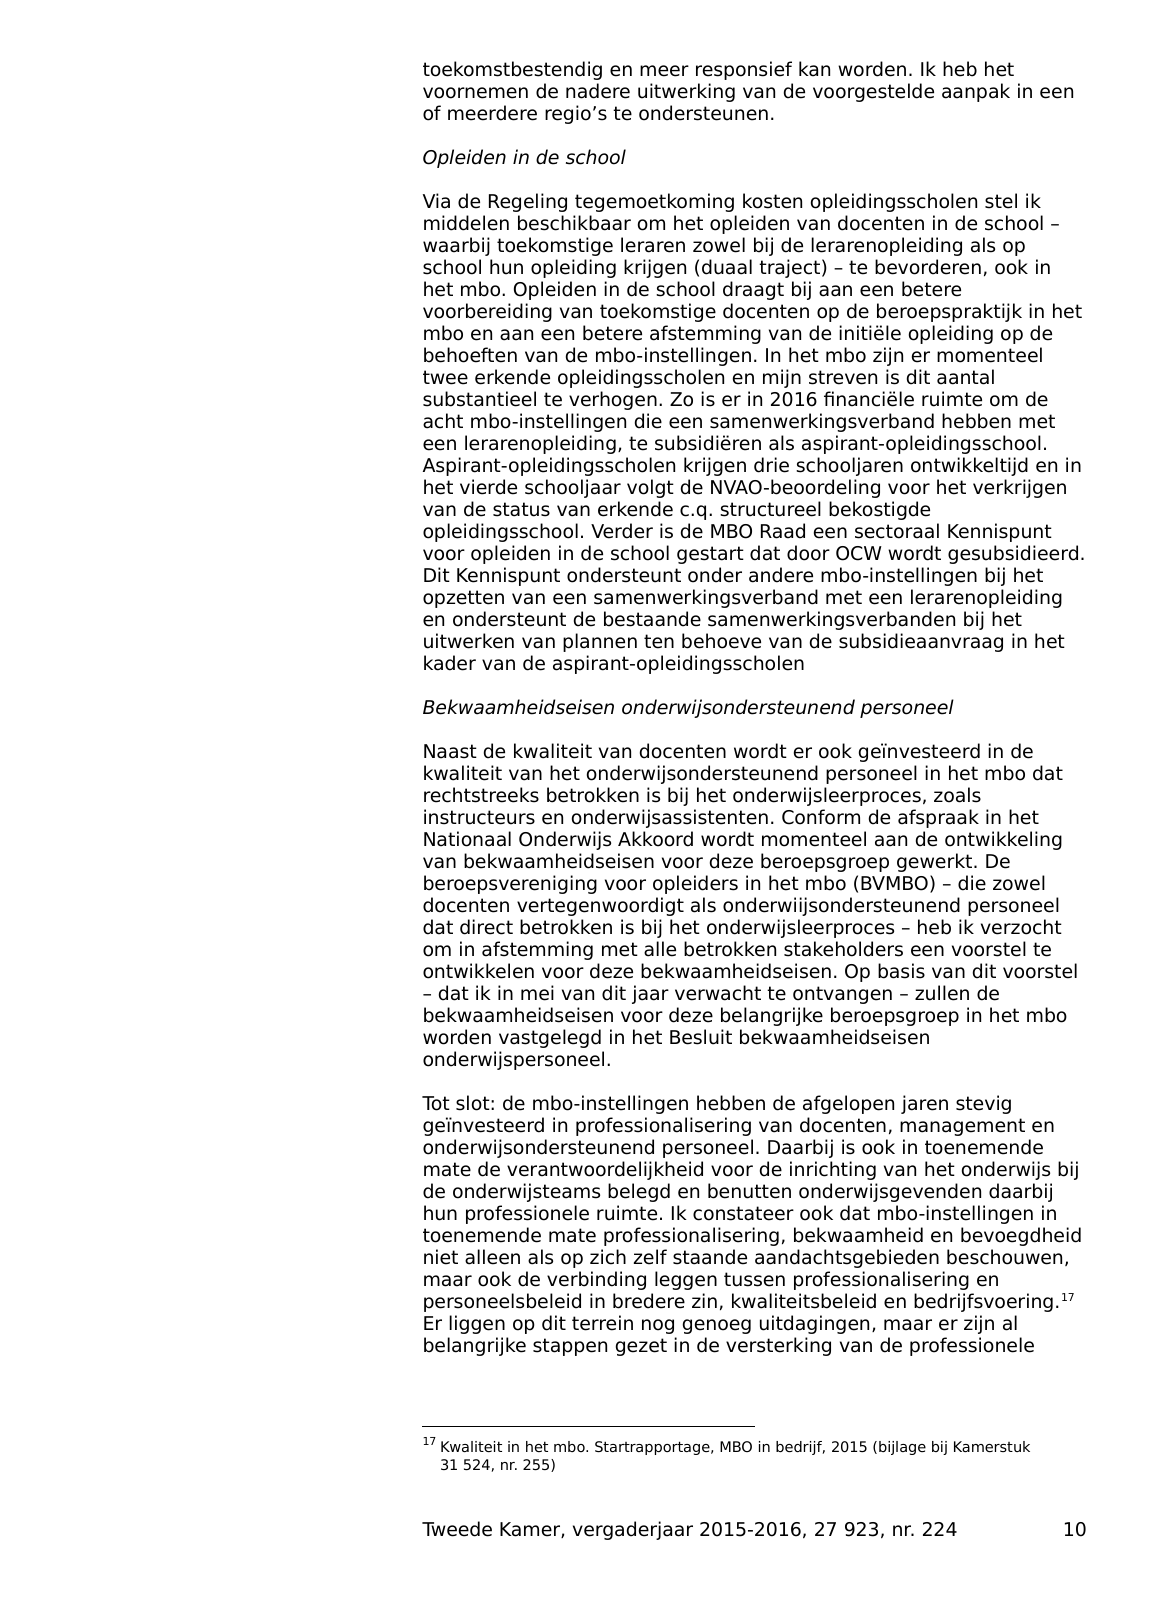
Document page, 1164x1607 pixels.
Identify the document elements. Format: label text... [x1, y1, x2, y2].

text Tot slot: de mbo-instellingen hebben de afgelopen jaren stevig geïnvesteerd in professionalisering van docenten, management en onderwijsondersteunend personeel. Daarbij is ook in toenemende mate de verantwoordelijkheid voor de inrichting van het onderwijs bij de onderwijsteams belegd en benutten onderwijsgevenden daarbij hun professionele ruimte. Ik constateer ook dat mbo-instellingen in toenemende mate professionalisering, bekwaamheid en bevoegdheid niet alleen als op zich zelf staande aandachtsgebieden beschouwen, maar ook de verbinding leggen tussen professionalisering en personeelsbeleid in bredere zin, kwaliteitsbeleid en bedrijfsvoering. Er liggen op dit terrein nog genoeg uitdagingen, maar er zijn al belangrijke stappen gezet in de versterking van de professionele [422, 1093, 1087, 1357]
subtitle Bekwaamheidseisen onderwijsondersteunend personeel [422, 697, 1087, 719]
subtitle Opleiden in de school [422, 147, 1087, 169]
text Naast de kwaliteit van docenten wordt er ook geïnvesteerd in de kwaliteit van het onderwijsondersteunend personeel in het mbo dat rechtstreeks betrokken is bij het onderwijsleerproces, zoals instructeurs en onderwijsassistenten. Conform de afspraak in het Nationaal Onderwijs Akkoord wordt momenteel aan de ontwikkeling van bekwaamheidseisen voor deze beroepsgroep gewerkt. De beroepsvereniging voor opleiders in het mbo (BVMBO) – die zowel docenten vertegenwoordigt als onderwiijsondersteunend personeel dat direct betrokken is bij het onderwijsleerproces – heb ik verzocht om in afstemming met alle betrokken stakeholders een voorstel te ontwikkelen voor deze bekwaamheidseisen. Op basis van dit voorstel – dat ik in mei van dit jaar verwacht te ontvangen – zullen de bekwaamheidseisen voor deze belangrijke beroepsgroep in het mbo worden vastgelegd in het Besluit bekwaamheidseisen onderwijspersoneel. [422, 741, 1087, 1071]
text Via de Regeling tegemoetkoming kosten opleidingsscholen stel ik middelen beschikbaar om het opleiden van docenten in de school – waarbij toekomstige leraren zowel bij de lerarenopleiding als op school hun opleiding krijgen (duaal traject) – te bevorderen, ook in het mbo. Opleiden in de school draagt bij aan een betere voorbereiding van toekomstige docenten op de beroepspraktijk in het mbo en aan een betere afstemming van de initiële opleiding op de behoeften van de mbo-instellingen. In het mbo zijn er momenteel twee erkende opleidingsscholen en mijn streven is dit aantal substantieel te verhogen. Zo is er in 2016 financiële ruimte om de acht mbo-instellingen die een samenwerkingsverband hebben met een lerarenopleiding, te subsidiëren als aspirant-opleidingsschool. Aspirant-opleidingsscholen krijgen drie schooljaren ontwikkeltijd en in het vierde schooljaar volgt de NVAO-beoordeling voor het verkrijgen van de status van erkende c.q. structureel bekostigde opleidingsschool. Verder is de MBO Raad een sectoraal Kennispunt voor opleiden in de school gestart dat door OCW wordt gesubsidieerd. Dit Kennispunt ondersteunt onder andere mbo-instellingen bij het opzetten van een samenwerkingsverband met een lerarenopleiding en ondersteunt de bestaande samenwerkingsverbanden bij het uitwerken van plannen ten behoeve van de subsidieaanvraag in het kader van de aspirant-opleidingsscholen [422, 191, 1087, 675]
text Kwaliteit in het mbo. Startrapportage, MBO in bedrijf, 2015 (bijlage bij Kamerstuk 31 524, nr. 255) [422, 1435, 1087, 1474]
text toekomstbestendig en meer responsief kan worden. Ik heb het voornemen de nadere uitwerking van de voorgestelde aanpak in een of meerdere regio’s te ondersteunen. [422, 59, 1087, 125]
